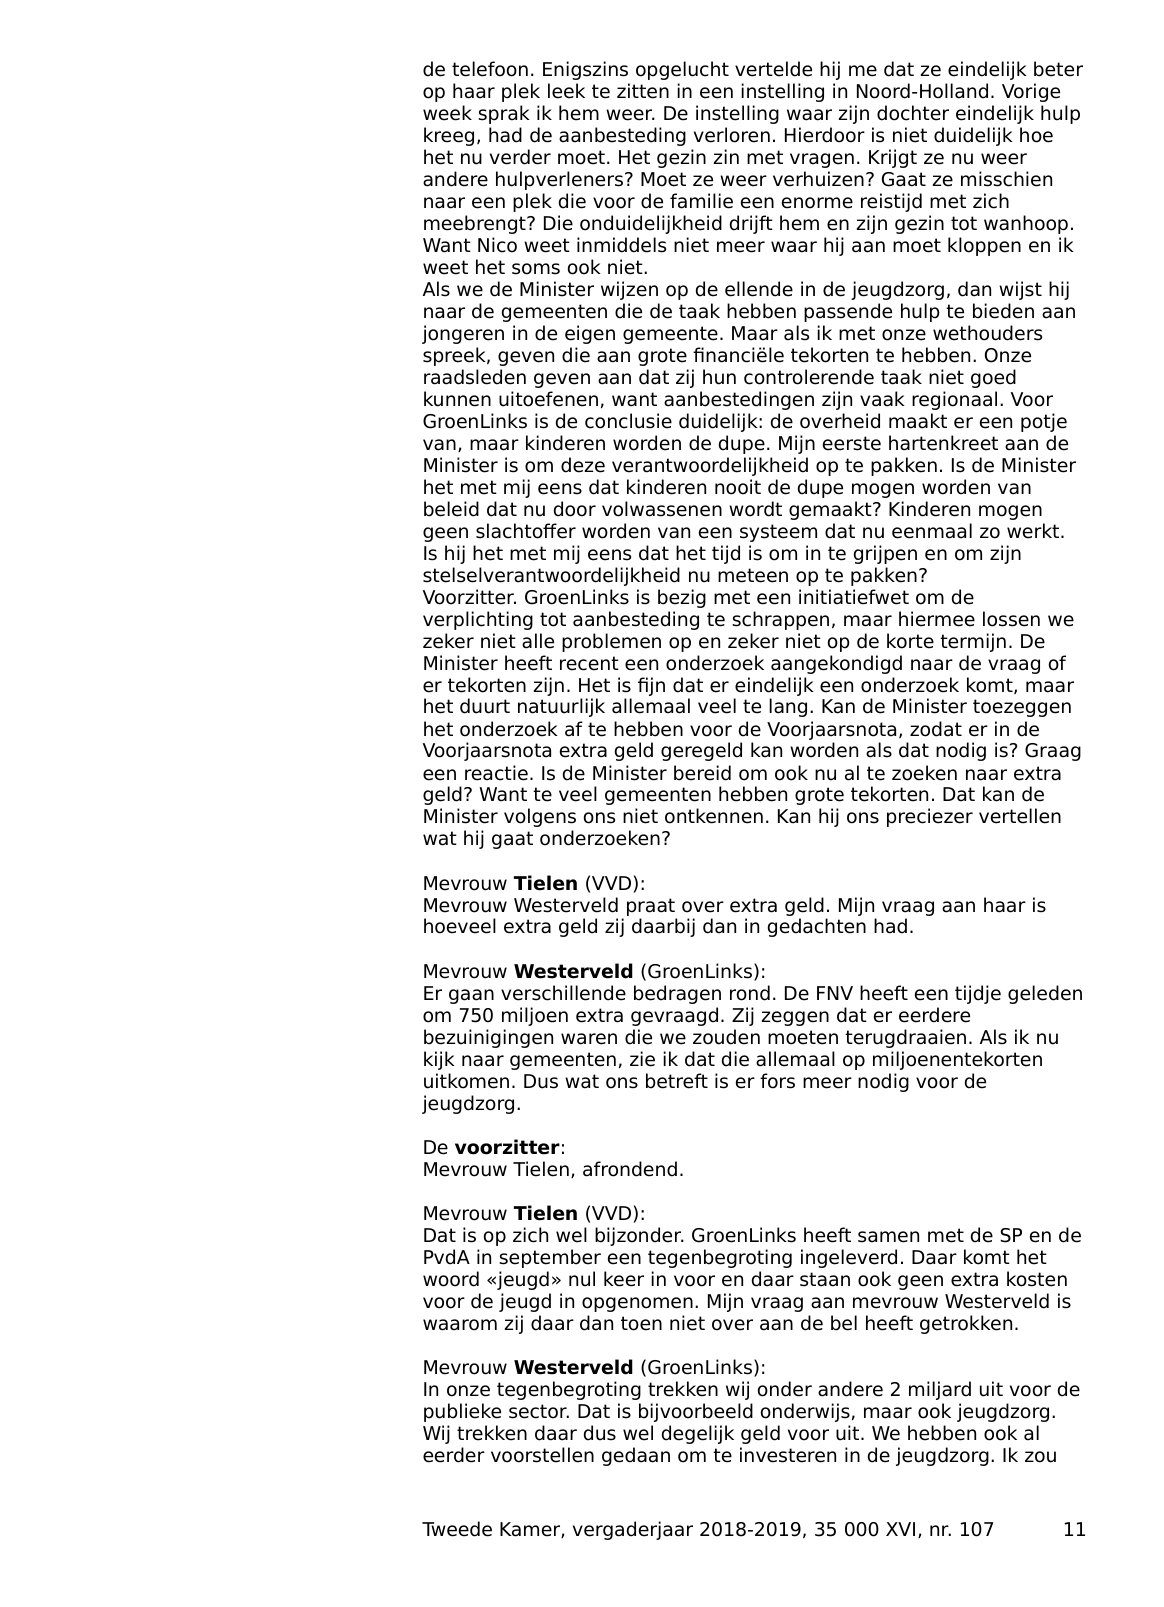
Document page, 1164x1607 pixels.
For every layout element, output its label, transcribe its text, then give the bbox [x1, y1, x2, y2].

text Mevrouw Westerveld (GroenLinks): [422, 1357, 1087, 1379]
text Er gaan verschillende bedragen rond. De FNV heeft een tijdje geleden om 750 miljoen extra gevraagd. Zij zeggen dat er eerdere bezuinigingen waren die we zouden moeten terugdraaien. Als ik nu kijk naar gemeenten, zie ik dat die allemaal op miljoenentekorten uitkomen. Dus wat ons betreft is er fors meer nodig voor de jeugdzorg. [422, 983, 1087, 1114]
text Mevrouw Westerveld (GroenLinks): [422, 961, 1087, 983]
text Mevrouw Tielen, afrondend. [422, 1159, 1087, 1181]
text Mevrouw Tielen (VVD): [422, 1203, 1087, 1225]
text Mevrouw Westerveld praat over extra geld. Mijn vraag aan haar is hoeveel extra geld zij daarbij dan in gedachten had. [422, 894, 1087, 938]
text Dat is op zich wel bijzonder. GroenLinks heeft samen met de SP en de PvdA in september een tegenbegroting ingeleverd. Daar komt het woord «jeugd» nul keer in voor en daar staan ook geen extra kosten voor de jeugd in opgenomen. Mijn vraag aan mevrouw Westerveld is waarom zij daar dan toen niet over aan de bel heeft getrokken. [422, 1225, 1087, 1335]
text Mevrouw Tielen (VVD): [422, 872, 1087, 894]
text Als we de Minister wijzen op de ellende in de jeugdzorg, dan wijst hij naar de gemeenten die de taak hebben passende hulp te bieden aan jongeren in de eigen gemeente. Maar als ik met onze wethouders spreek, geven die aan grote financiële tekorten te hebben. Onze raadsleden geven aan dat zij hun controlerende taak niet goed kunnen uitoefenen, want aanbestedingen zijn vaak regionaal. Voor GroenLinks is de conclusie duidelijk: de overheid maakt er een potje van, maar kinderen worden de dupe. Mijn eerste hartenkreet aan de Minister is om deze verantwoordelijkheid op te pakken. Is de Minister het met mij eens dat kinderen nooit de dupe mogen worden van beleid dat nu door volwassenen wordt gemaakt? Kinderen mogen geen slachtoffer worden van een systeem dat nu eenmaal zo werkt. Is hij het met mij eens dat het tijd is om in te grijpen en om zijn stelselverantwoordelijkheid nu meteen op te pakken? [422, 279, 1087, 587]
text de telefoon. Enigszins opgelucht vertelde hij me dat ze eindelijk beter op haar plek leek te zitten in een instelling in Noord-Holland. Vorige week sprak ik hem weer. De instelling waar zijn dochter eindelijk hulp kreeg, had de aanbesteding verloren. Hierdoor is niet duidelijk hoe het nu verder moet. Het gezin zin met vragen. Krijgt ze nu weer andere hulpverleners? Moet ze weer verhuizen? Gaat ze misschien naar een plek die voor de familie een enorme reistijd met zich meebrengt? Die onduidelijkheid drijft hem en zijn gezin tot wanhoop. Want Nico weet inmiddels niet meer waar hij aan moet kloppen en ik weet het soms ook niet. [422, 59, 1087, 279]
text In onze tegenbegroting trekken wij onder andere 2 miljard uit voor de publieke sector. Dat is bijvoorbeeld onderwijs, maar ook jeugdzorg. Wij trekken daar dus wel degelijk geld voor uit. We hebben ook al eerder voorstellen gedaan om te investeren in de jeugdzorg. Ik zou [422, 1379, 1087, 1467]
text De voorzitter: [422, 1137, 1087, 1159]
text Voorzitter. GroenLinks is bezig met een initiatiefwet om de verplichting tot aanbesteding te schrappen, maar hiermee lossen we zeker niet alle problemen op en zeker niet op de korte termijn. De Minister heeft recent een onderzoek aangekondigd naar de vraag of er tekorten zijn. Het is fijn dat er eindelijk een onderzoek komt, maar het duurt natuurlijk allemaal veel te lang. Kan de Minister toezeggen het onderzoek af te hebben voor de Voorjaarsnota, zodat er in de Voorjaarsnota extra geld geregeld kan worden als dat nodig is? Graag een reactie. Is de Minister bereid om ook nu al te zoeken naar extra geld? Want te veel gemeenten hebben grote tekorten. Dat kan de Minister volgens ons niet ontkennen. Kan hij ons preciezer vertellen wat hij gaat onderzoeken? [422, 587, 1087, 850]
